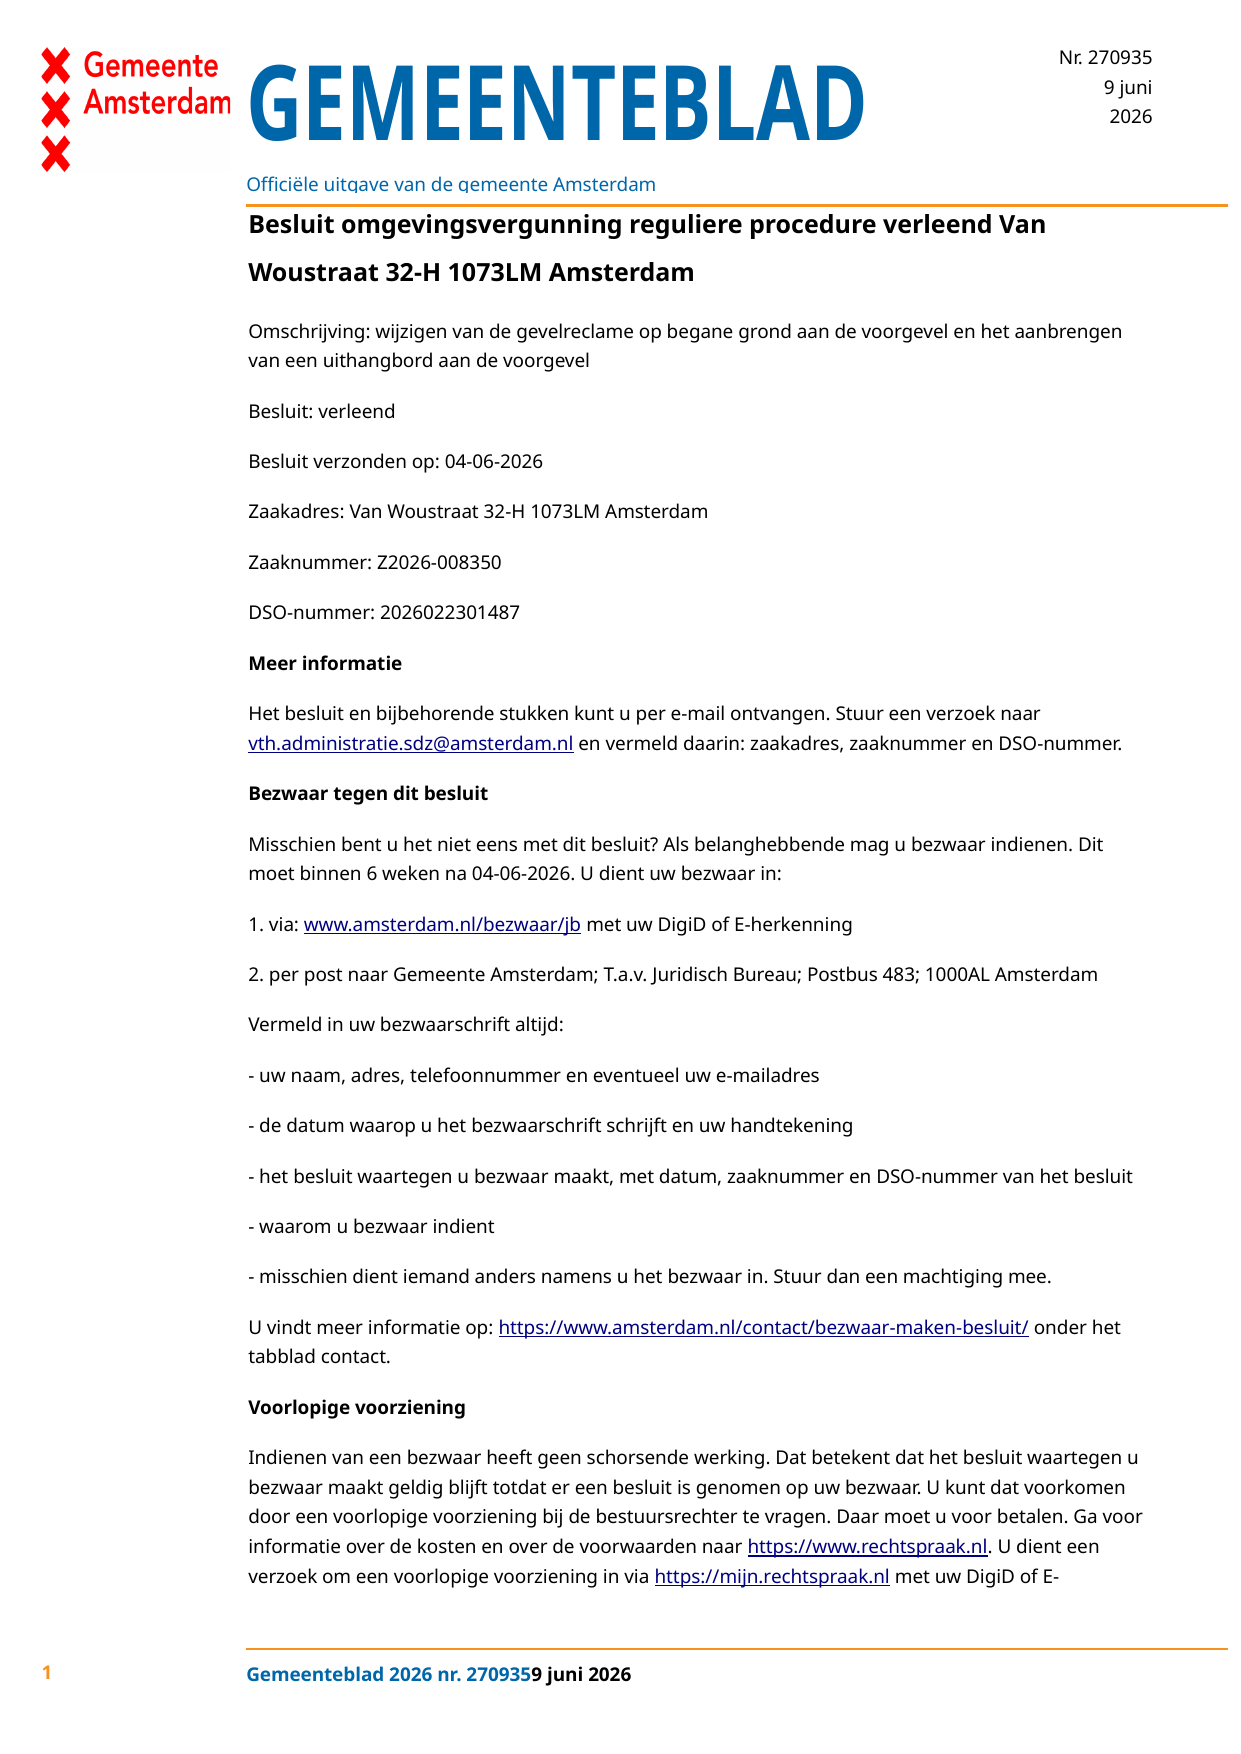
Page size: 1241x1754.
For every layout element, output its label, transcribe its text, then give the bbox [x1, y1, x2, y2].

text - misschien dient iemand anders namens u het bezwaar in. Stuur dan een machtiging mee. [248, 1264, 1152, 1289]
text - uw naam, adres, telefoonnummer en eventueel uw e-mailadres [248, 1062, 1152, 1088]
text Vermeld in uw bezwaarschrift altijd: [248, 1012, 1152, 1037]
text Besluit omgevingsvergunning reguliere procedure verleend Van Woustraat 32-H 1073LM Amsterdam [248, 207, 1152, 288]
text - de datum waarop u het bezwaarschrift schrijft en uw handtekening [248, 1112, 1152, 1138]
text 2. per post naar Gemeente Amsterdam; T.a.v. Juridisch Bureau; Postbus 483; 1000AL Amsterdam [248, 961, 1152, 987]
text Besluit verzonden op: 04-06-2026 [248, 448, 1152, 474]
text Besluit: verleend [248, 398, 1152, 424]
text Zaakadres: Van Woustraat 32-H 1073LM Amsterdam [248, 499, 1152, 524]
text Het besluit en bijbehorende stukken kunt u per e-mail ontvangen. Stuur een verzoek naar vth.administratie.sdz@amsterdam.nl en vermeld daarin: zaakadres, zaaknummer en DSO-nummer. [248, 700, 1152, 756]
text Omschrijving: wijzigen van de gevelreclame op begane grond aan de voorgevel en het aanbrengen van een uithangbord aan de voorgevel [248, 318, 1152, 373]
text Meer informatie [248, 650, 1152, 676]
text 1. via: www.amsterdam.nl/bezwaar/jb met uw DigiD of E-herkenning [248, 911, 1152, 937]
picture [41, 47, 231, 172]
text Bezwaar tegen dit besluit [248, 780, 1152, 806]
text - het besluit waartegen u bezwaar maakt, met datum, zaaknummer en DSO-nummer van het besluit [248, 1163, 1152, 1189]
text Indienen van een bezwaar heeft geen schorsende werking. Dat betekent dat het besluit waartegen u bezwaar maakt geldig blijft totdat er een besluit is genomen op uw bezwaar. U kunt dat voorkomen door een voorlopige voorziening bij de bestuursrechter te vragen. Daar moet u voor betalen. Ga voor informatie over de kosten en over de voorwaarden naar https://www.rechtspraak.nl. U dient een verzoek om een voorlopige voorziening in via https://mijn.rechtspraak.nl met uw DigiD of E- [248, 1444, 1152, 1589]
text Misschien bent u het niet eens met dit besluit? Als belanghebbende mag u bezwaar indienen. Dit moet binnen 6 weken na 04-06-2026. U dient uw bezwaar in: [248, 831, 1152, 886]
text - waarom u bezwaar indient [248, 1213, 1152, 1239]
text U vindt meer informatie op: https://www.amsterdam.nl/contact/bezwaar-maken-besluit/ onder het tabblad contact. [248, 1314, 1152, 1369]
text Zaaknummer: Z2026-008350 [248, 549, 1152, 575]
text DSO-nummer: 2026022301487 [248, 599, 1152, 625]
text Voorlopige voorziening [248, 1394, 1152, 1420]
